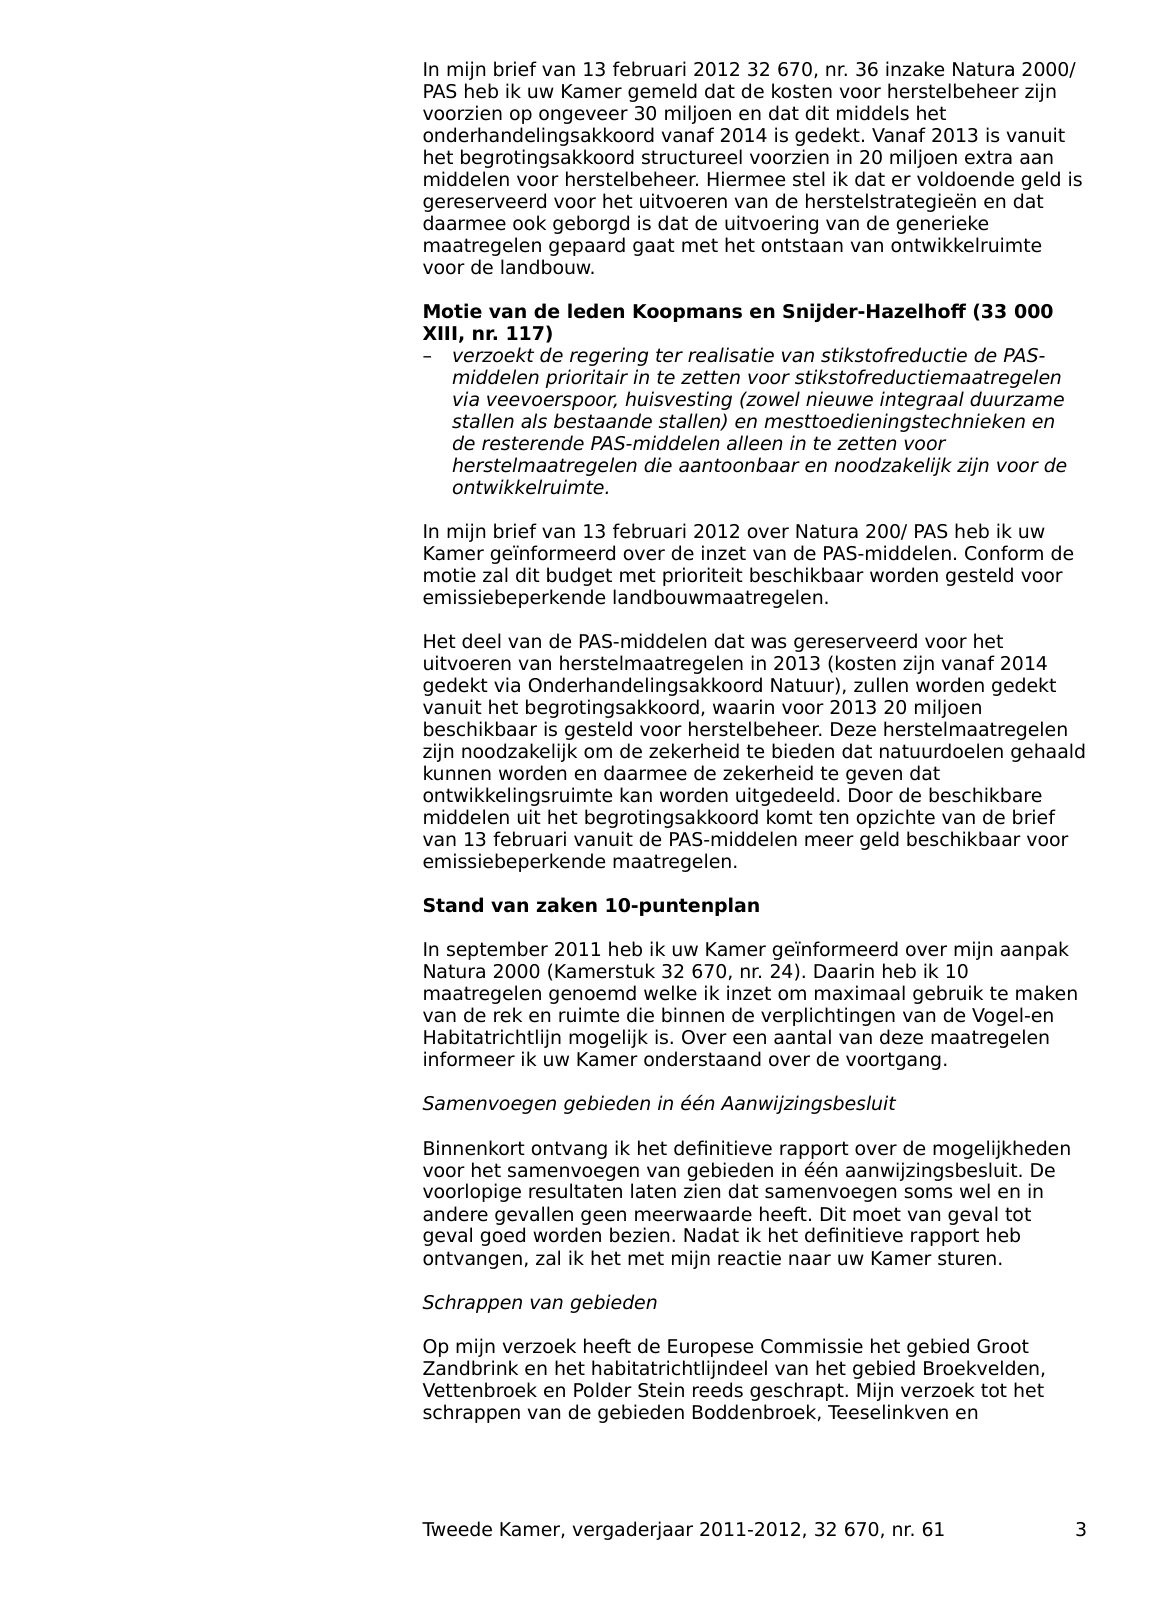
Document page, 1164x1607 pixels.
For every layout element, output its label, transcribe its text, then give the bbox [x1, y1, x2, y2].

text In mijn brief van 13 februari 2012 over Natura 200/ PAS heb ik uw Kamer geïnformeerd over de inzet van de PAS-middelen. Conform de motie zal dit budget met prioriteit beschikbaar worden gesteld voor emissiebeperkende landbouwmaatregelen. [422, 521, 1087, 609]
text In september 2011 heb ik uw Kamer geïnformeerd over mijn aanpak Natura 2000 (Kamerstuk 32 670, nr. 24). Daarin heb ik 10 maatregelen genoemd welke ik inzet om maximaal gebruik te maken van de rek en ruimte die binnen de verplichtingen van de Vogel-en Habitatrichtlijn mogelijk is. Over een aantal van deze maatregelen informeer ik uw Kamer onderstaand over de voortgang. [422, 939, 1087, 1071]
text – verzoekt de regering ter realisatie van stikstofreductie de PAS-middelen prioritair in te zetten voor stikstofreductiemaatregelen via veevoerspoor, huisvesting (zowel nieuwe integraal duurzame stallen als bestaande stallen) en mesttoedieningstechnieken en de resterende PAS-middelen alleen in te zetten voor herstelmaatregelen die aantoonbaar en noodzakelijk zijn voor de ontwikkelruimte. [422, 345, 1087, 499]
subtitle Motie van de leden Koopmans en Snijder-Hazelhoff (33 000 XIII, nr. 117) [422, 301, 1087, 345]
text In mijn brief van 13 februari 2012 32 670, nr. 36 inzake Natura 2000/ PAS heb ik uw Kamer gemeld dat de kosten voor herstelbeheer zijn voorzien op ongeveer 30 miljoen en dat dit middels het onderhandelingsakkoord vanaf 2014 is gedekt. Vanaf 2013 is vanuit het begrotingsakkoord structureel voorzien in 20 miljoen extra aan middelen voor herstelbeheer. Hiermee stel ik dat er voldoende geld is gereserveerd voor het uitvoeren van de herstelstrategieën en dat daarmee ook geborgd is dat de uitvoering van de generieke maatregelen gepaard gaat met het ontstaan van ontwikkelruimte voor de landbouw. [422, 59, 1087, 279]
text Binnenkort ontvang ik het definitieve rapport over de mogelijkheden voor het samenvoegen van gebieden in één aanwijzingsbesluit. De voorlopige resultaten laten zien dat samenvoegen soms wel en in andere gevallen geen meerwaarde heeft. Dit moet van geval tot geval goed worden bezien. Nadat ik het definitieve rapport heb ontvangen, zal ik het met mijn reactie naar uw Kamer sturen. [422, 1137, 1087, 1269]
text Het deel van de PAS-middelen dat was gereserveerd voor het uitvoeren van herstelmaatregelen in 2013 (kosten zijn vanaf 2014 gedekt via Onderhandelingsakkoord Natuur), zullen worden gedekt vanuit het begrotingsakkoord, waarin voor 2013 20 miljoen beschikbaar is gesteld voor herstelbeheer. Deze herstelmaatregelen zijn noodzakelijk om de zekerheid te bieden dat natuurdoelen gehaald kunnen worden en daarmee de zekerheid te geven dat ontwikkelingsruimte kan worden uitgedeeld. Door de beschikbare middelen uit het begrotingsakkoord komt ten opzichte van de brief van 13 februari vanuit de PAS-middelen meer geld beschikbaar voor emissiebeperkende maatregelen. [422, 631, 1087, 873]
subtitle Schrappen van gebieden [422, 1292, 1087, 1313]
subtitle Stand van zaken 10-puntenplan [422, 895, 1087, 917]
subtitle Samenvoegen gebieden in één Aanwijzingsbesluit [422, 1093, 1087, 1115]
text Op mijn verzoek heeft de Europese Commissie het gebied Groot Zandbrink en het habitatrichtlijndeel van het gebied Broekvelden, Vettenbroek en Polder Stein reeds geschrapt. Mijn verzoek tot het schrappen van de gebieden Boddenbroek, Teeselinkven en [422, 1336, 1087, 1424]
